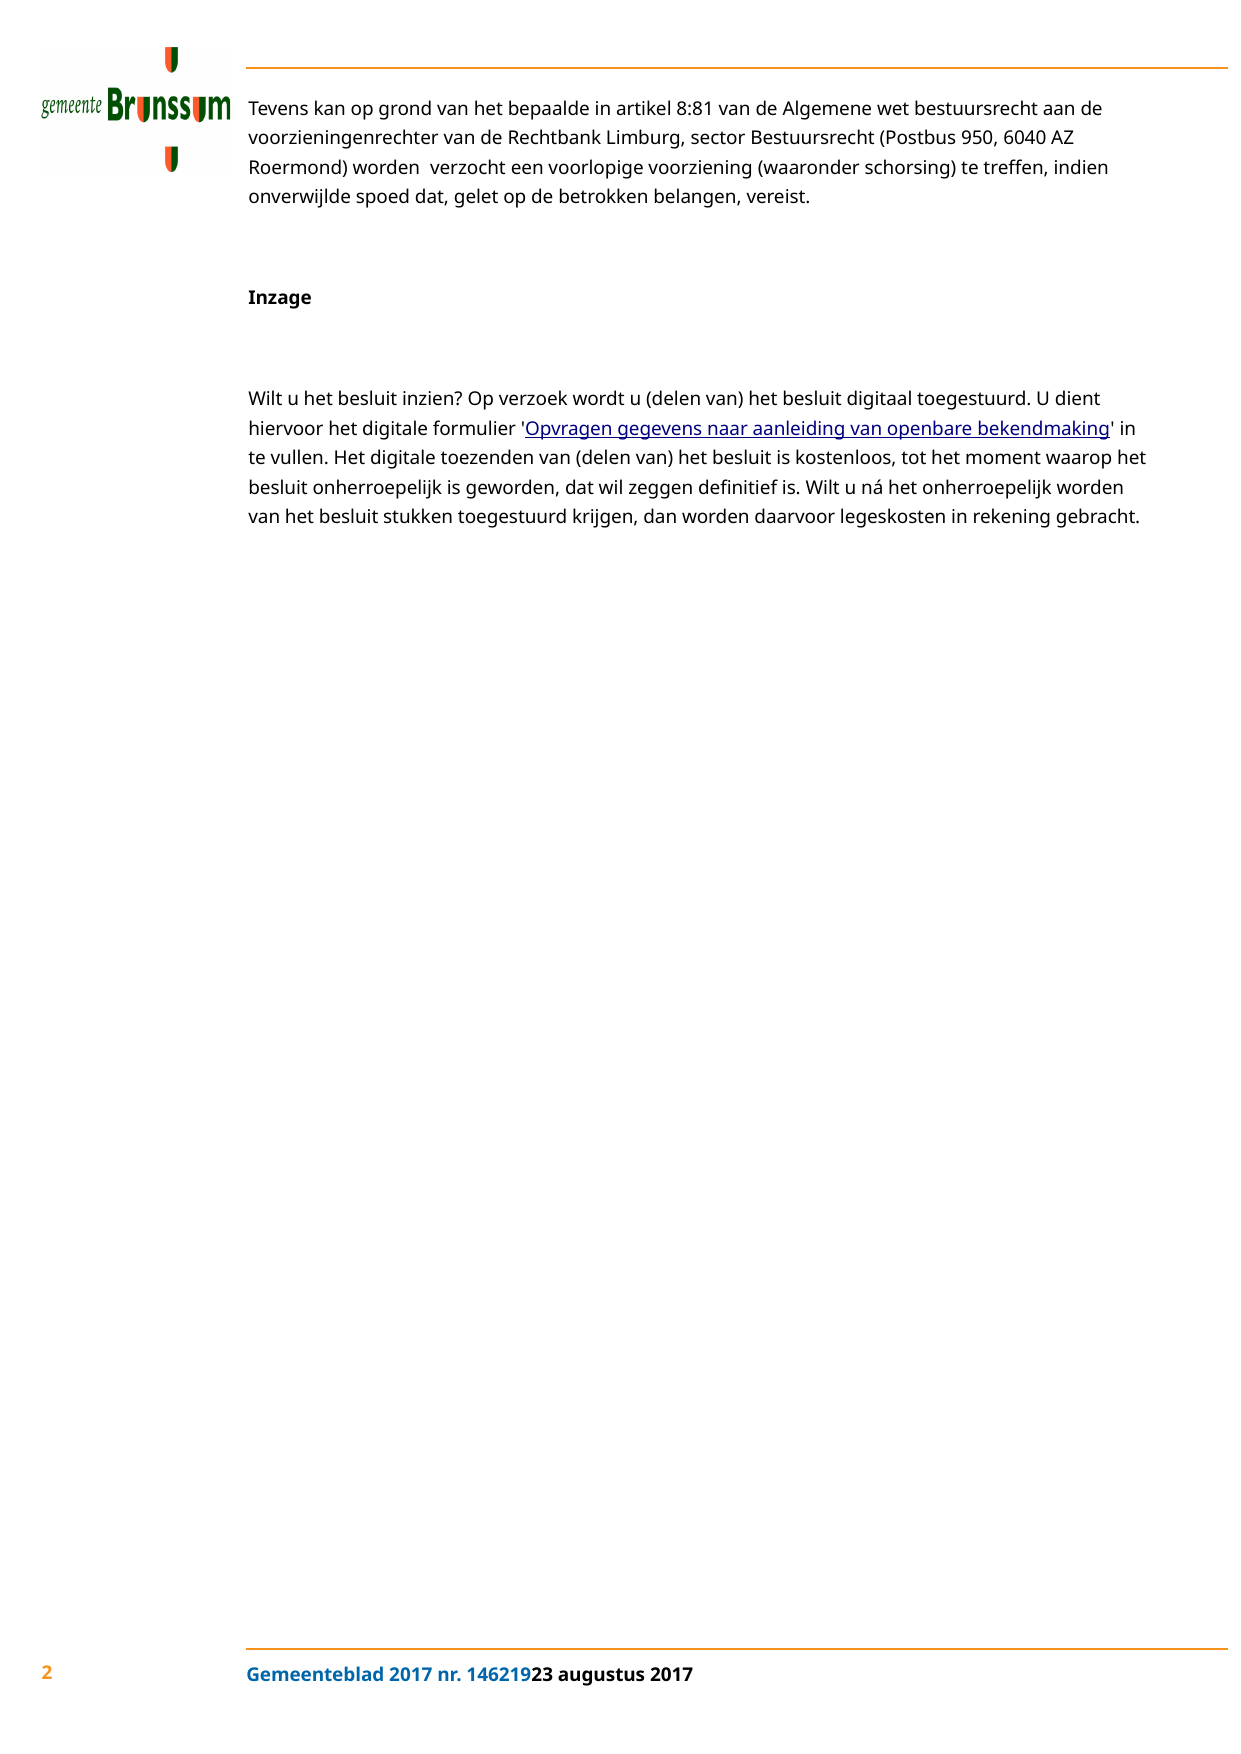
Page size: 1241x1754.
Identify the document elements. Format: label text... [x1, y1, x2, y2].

picture [41, 47, 231, 172]
text Inzage [248, 284, 1152, 310]
text Tevens kan op grond van het bepaalde in artikel 8:81 van de Algemene wet bestuursrecht aan de voorzieningenrechter van de Rechtbank Limburg, sector Bestuursrecht (Postbus 950, 6040 AZ Roermond) worden verzocht een voorlopige voorziening (waaronder schorsing) te treffen, indien onverwijlde spoed dat, gelet op de betrokken belangen, vereist. [248, 95, 1152, 209]
text Wilt u het besluit inzien? Op verzoek wordt u (delen van) het besluit digitaal toegestuurd. U dient hiervoor het digitale formulier 'Opvragen gegevens naar aanleiding van openbare bekendmaking' in te vullen. Het digitale toezenden van (delen van) het besluit is kostenloos, tot het moment waarop het besluit onherroepelijk is geworden, dat wil zeggen definitief is. Wilt u ná het onherroepelijk worden van het besluit stukken toegestuurd krijgen, dan worden daarvoor legeskosten in rekening gebracht. [248, 385, 1152, 529]
